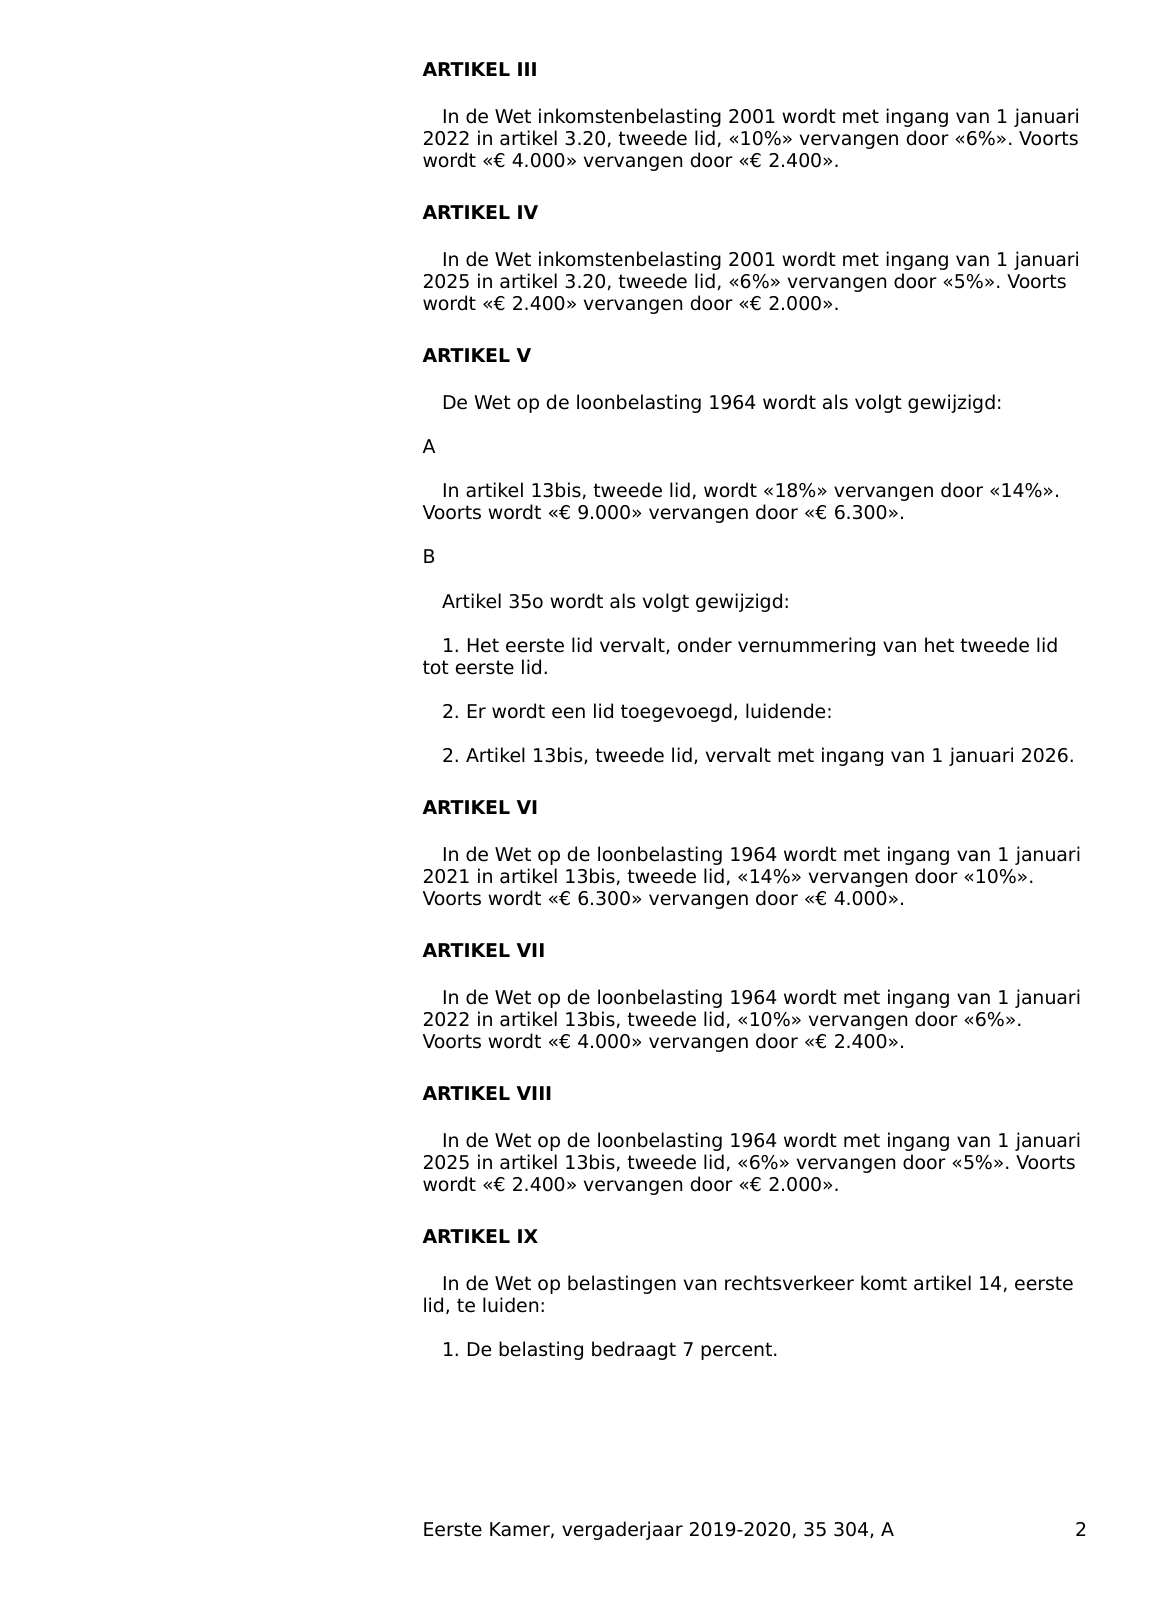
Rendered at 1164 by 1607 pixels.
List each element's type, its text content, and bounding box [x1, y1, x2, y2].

text 1. De belasting bedraagt 7 percent. [422, 1339, 1087, 1361]
text In artikel 13bis, tweede lid, wordt «18%» vervangen door «14%». Voorts wordt «€ 9.000» vervangen door «€ 6.300». [422, 480, 1087, 524]
text 2. Er wordt een lid toegevoegd, luidende: [422, 701, 1087, 723]
text A [422, 436, 1087, 458]
text In de Wet op belastingen van rechtsverkeer komt artikel 14, eerste lid, te luiden: [422, 1273, 1087, 1317]
text In de Wet inkomstenbelasting 2001 wordt met ingang van 1 januari 2025 in artikel 3.20, tweede lid, «6%» vervangen door «5%». Voorts wordt «€ 2.400» vervangen door «€ 2.000». [422, 249, 1087, 315]
subtitle ARTIKEL IX [422, 1226, 1087, 1248]
text 1. Het eerste lid vervalt, onder vernummering van het tweede lid tot eerste lid. [422, 635, 1087, 679]
text In de Wet op de loonbelasting 1964 wordt met ingang van 1 januari 2021 in artikel 13bis, tweede lid, «14%» vervangen door «10%». Voorts wordt «€ 6.300» vervangen door «€ 4.000». [422, 844, 1087, 910]
text In de Wet op de loonbelasting 1964 wordt met ingang van 1 januari 2025 in artikel 13bis, tweede lid, «6%» vervangen door «5%». Voorts wordt «€ 2.400» vervangen door «€ 2.000». [422, 1130, 1087, 1196]
subtitle ARTIKEL VII [422, 940, 1087, 962]
subtitle ARTIKEL VI [422, 797, 1087, 819]
subtitle ARTIKEL V [422, 345, 1087, 367]
text Artikel 35o wordt als volgt gewijzigd: [422, 591, 1087, 612]
subtitle ARTIKEL VIII [422, 1083, 1087, 1105]
text In de Wet op de loonbelasting 1964 wordt met ingang van 1 januari 2022 in artikel 13bis, tweede lid, «10%» vervangen door «6%». Voorts wordt «€ 4.000» vervangen door «€ 2.400». [422, 987, 1087, 1053]
text B [422, 546, 1087, 568]
text 2. Artikel 13bis, tweede lid, vervalt met ingang van 1 januari 2026. [422, 745, 1087, 767]
subtitle ARTIKEL IV [422, 202, 1087, 224]
text In de Wet inkomstenbelasting 2001 wordt met ingang van 1 januari 2022 in artikel 3.20, tweede lid, «10%» vervangen door «6%». Voorts wordt «€ 4.000» vervangen door «€ 2.400». [422, 106, 1087, 172]
subtitle ARTIKEL III [422, 59, 1087, 81]
text De Wet op de loonbelasting 1964 wordt als volgt gewijzigd: [422, 392, 1087, 414]
